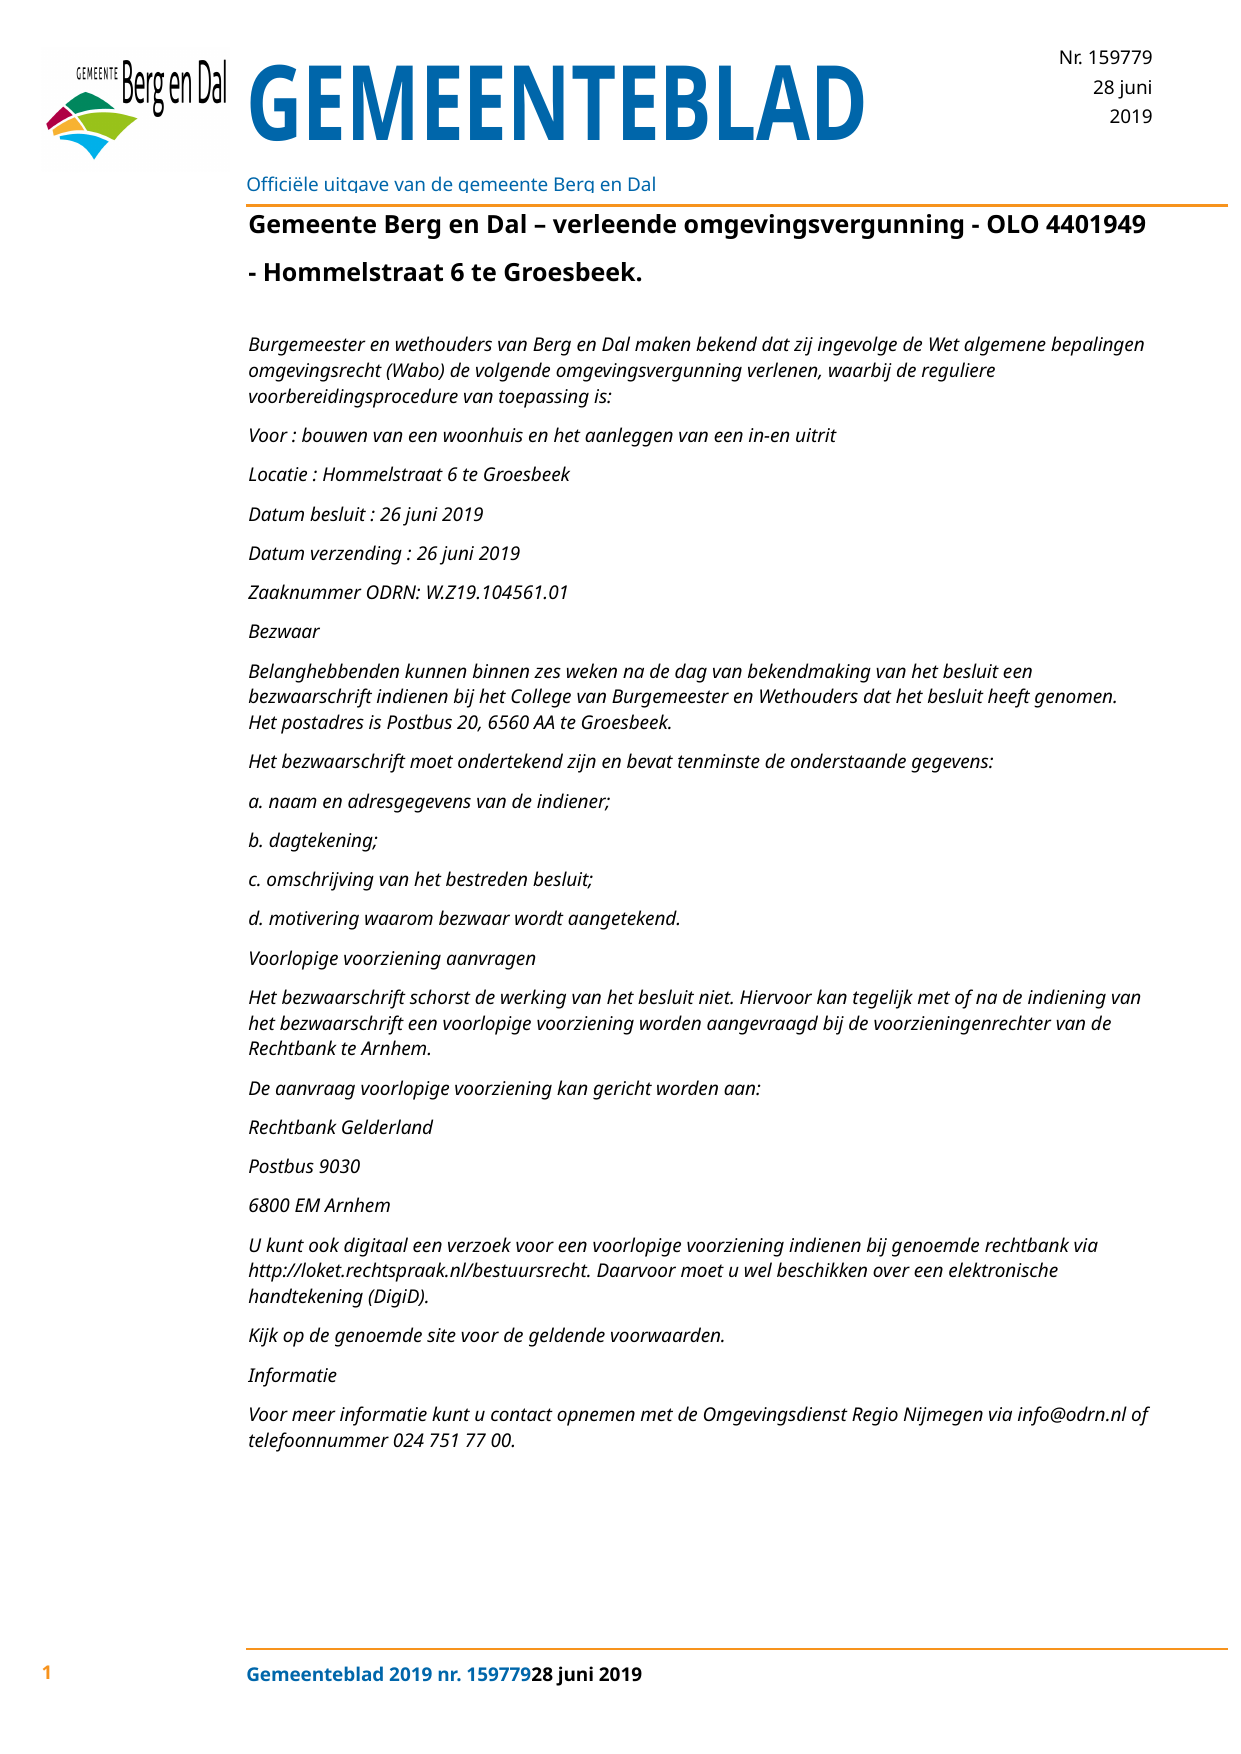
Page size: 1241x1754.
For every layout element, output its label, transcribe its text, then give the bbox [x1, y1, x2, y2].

text Informatie [248, 1362, 1152, 1388]
text Postbus 9030 [248, 1153, 1152, 1179]
text 6800 EM Arnhem [248, 1193, 1152, 1218]
text Voor meer informatie kunt u contact opnemen met de Omgevingsdienst Regio Nijmegen via info@odrn.nl of telefoonnummer 024 751 77 00. [248, 1401, 1152, 1453]
picture [41, 47, 231, 172]
text Bezwaar [248, 618, 1152, 644]
text Gemeente Berg en Dal – verleende omgevingsvergunning - OLO 4401949 - Hommelstraat 6 te Groesbeek. [248, 207, 1152, 288]
text U kunt ook digitaal een verzoek voor een voorlopige voorziening indienen bij genoemde rechtbank via http://loket.rechtspraak.nl/bestuursrecht. Daarvoor moet u wel beschikken over een elektronische handtekening (DigiD). [248, 1232, 1152, 1309]
text Het bezwaarschrift schorst de werking van het besluit niet. Hiervoor kan tegelijk met of na de indiening van het bezwaarschrift een voorlopige voorziening worden aangevraagd bij de voorzieningenrechter van de Rechtbank te Arnhem. [248, 984, 1152, 1061]
text d. motivering waarom bezwaar wordt aangetekend. [248, 906, 1152, 931]
text Datum besluit : 26 juni 2019 [248, 501, 1152, 526]
text Burgemeester en wethouders van Berg en Dal maken bekend dat zij ingevolge de Wet algemene bepalingen omgevingsrecht (Wabo) de volgende omgevingsvergunning verlenen, waarbij de reguliere voorbereidingsprocedure van toepassing is: [248, 331, 1152, 409]
text c. omschrijving van het bestreden besluit; [248, 866, 1152, 892]
text Locatie : Hommelstraat 6 te Groesbeek [248, 461, 1152, 487]
text Voorlopige voorziening aanvragen [248, 945, 1152, 971]
text Kijk op de genoemde site voor de geldende voorwaarden. [248, 1323, 1152, 1348]
text Zaaknummer ODRN: W.Z19.104561.01 [248, 579, 1152, 605]
text Het bezwaarschrift moet ondertekend zijn en bevat tenminste de onderstaande gegevens: [248, 748, 1152, 774]
text Datum verzending : 26 juni 2019 [248, 540, 1152, 566]
text Rechtbank Gelderland [248, 1114, 1152, 1140]
text b. dagtekening; [248, 827, 1152, 853]
text De aanvraag voorlopige voorziening kan gericht worden aan: [248, 1075, 1152, 1101]
text Belanghebbenden kunnen binnen zes weken na de dag van bekendmaking van het besluit een bezwaarschrift indienen bij het College van Burgemeester en Wethouders dat het besluit heeft genomen. Het postadres is Postbus 20, 6560 AA te Groesbeek. [248, 658, 1152, 735]
text a. naam en adresgegevens van de indiener; [248, 788, 1152, 813]
text Voor : bouwen van een woonhuis en het aanleggen van een in-en uitrit [248, 422, 1152, 448]
